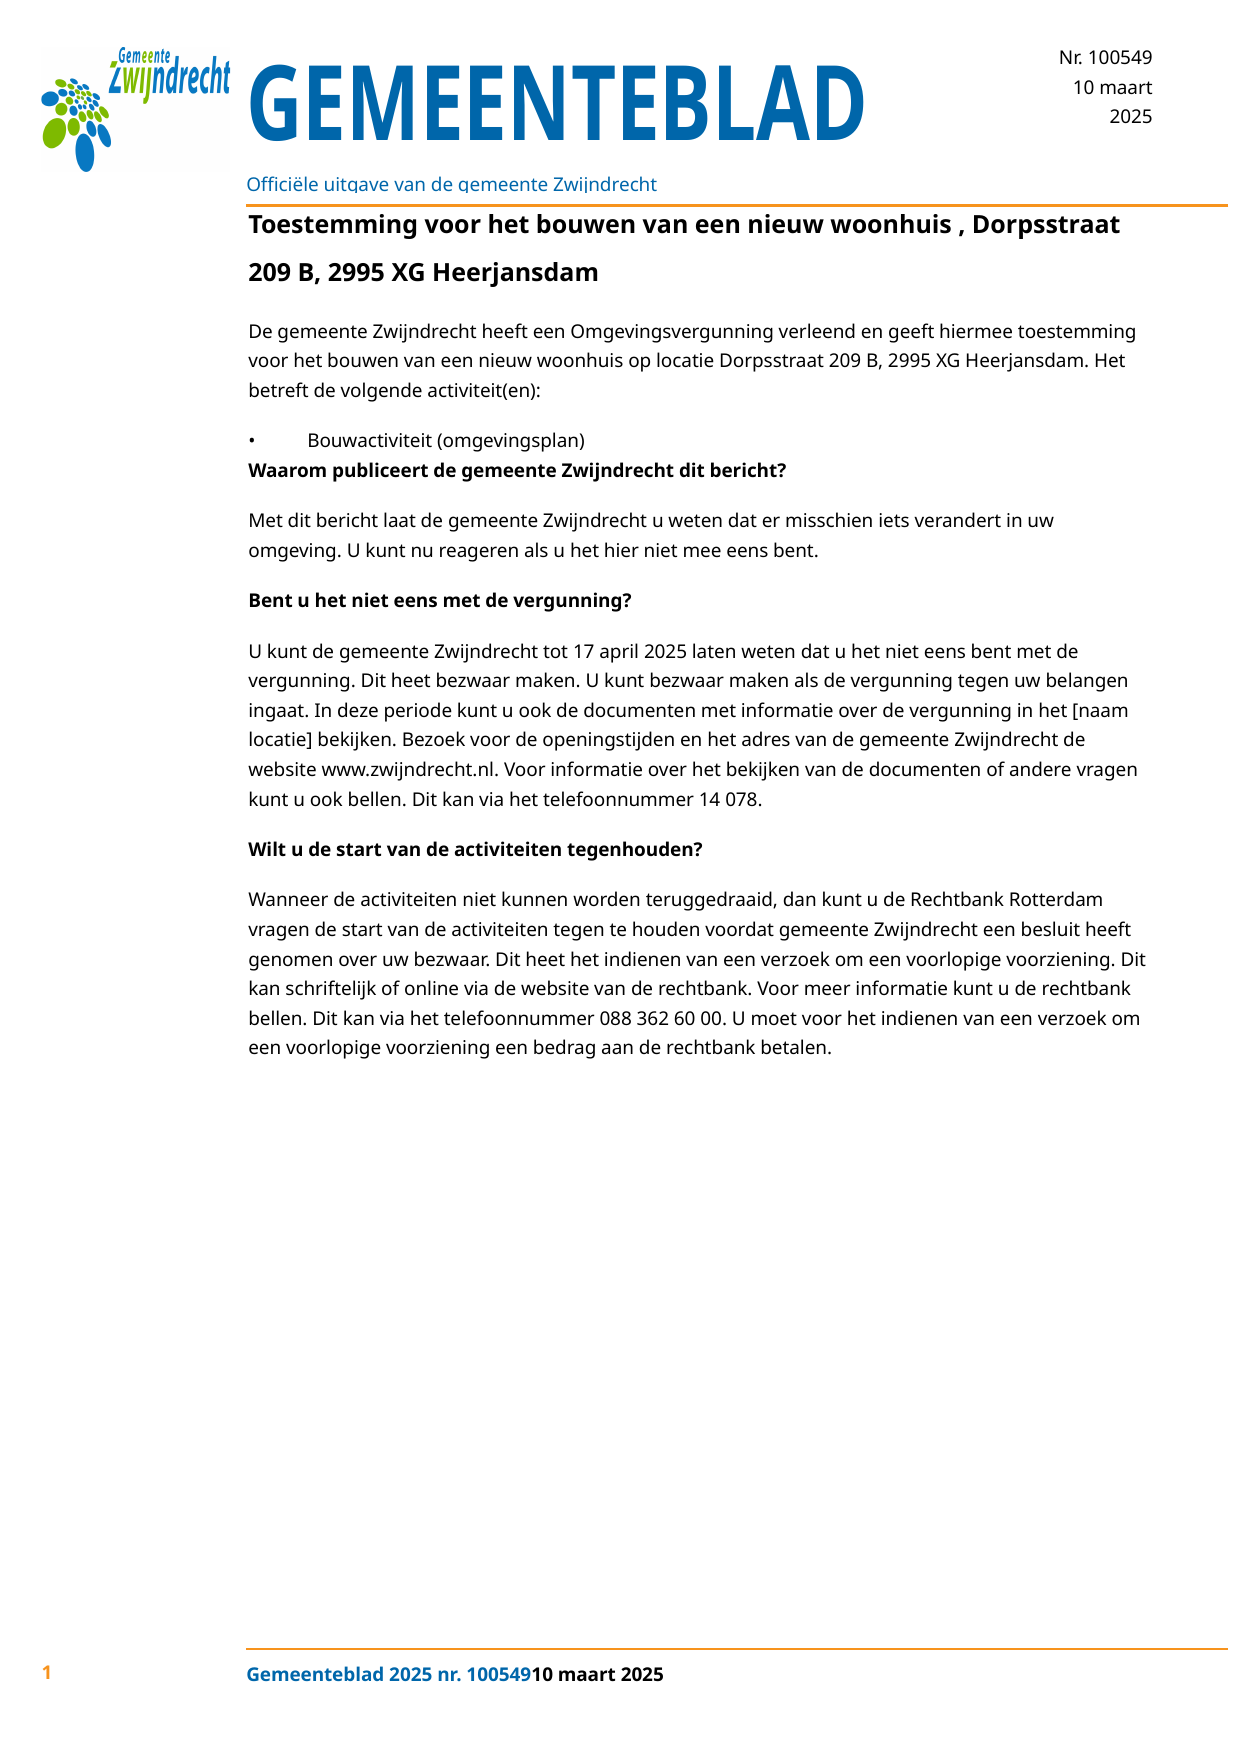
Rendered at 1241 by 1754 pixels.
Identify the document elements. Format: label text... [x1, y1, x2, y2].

text Bent u het niet eens met de vergunning? [248, 587, 1152, 613]
list Bouwactiviteit (omgevingsplan) [248, 427, 1152, 453]
text De gemeente Zwijndrecht heeft een Omgevingsvergunning verleend en geeft hiermee toestemming voor het bouwen van een nieuw woonhuis op locatie Dorpsstraat 209 B, 2995 XG Heerjansdam. Het betreft de volgende activiteit(en): [248, 318, 1152, 403]
picture [41, 47, 231, 172]
text Wilt u de start van de activiteiten tegenhouden? [248, 836, 1152, 862]
text Wanneer de activiteiten niet kunnen worden teruggedraaid, dan kunt u de Rechtbank Rotterdam vragen de start van de activiteiten tegen te houden voordat gemeente Zwijndrecht een besluit heeft genomen over uw bezwaar. Dit heet het indienen van een verzoek om een voorlopige voorziening. Dit kan schriftelijk of online via de website van de rechtbank. Voor meer informatie kunt u de rechtbank bellen. Dit kan via het telefoonnummer 088 362 60 00. U moet voor het indienen van een verzoek om een voorlopige voorziening een bedrag aan de rechtbank betalen. [248, 887, 1152, 1060]
text Toestemming voor het bouwen van een nieuw woonhuis , Dorpsstraat 209 B, 2995 XG Heerjansdam [248, 207, 1152, 288]
text Waarom publiceert de gemeente Zwijndrecht dit bericht? [248, 457, 1152, 483]
text U kunt de gemeente Zwijndrecht tot 17 april 2025 laten weten dat u het niet eens bent met de vergunning. Dit heet bezwaar maken. U kunt bezwaar maken als de vergunning tegen uw belangen ingaat. In deze periode kunt u ook de documenten met informatie over de vergunning in het [naam locatie] bekijken. Bezoek voor de openingstijden en het adres van de gemeente Zwijndrecht de website www.zwijndrecht.nl. Voor informatie over het bekijken van de documenten of andere vragen kunt u ook bellen. Dit kan via het telefoonnummer 14 078. [248, 638, 1152, 812]
text Met dit bericht laat de gemeente Zwijndrecht u weten dat er misschien iets verandert in uw omgeving. U kunt nu reageren als u het hier niet mee eens bent. [248, 507, 1152, 563]
